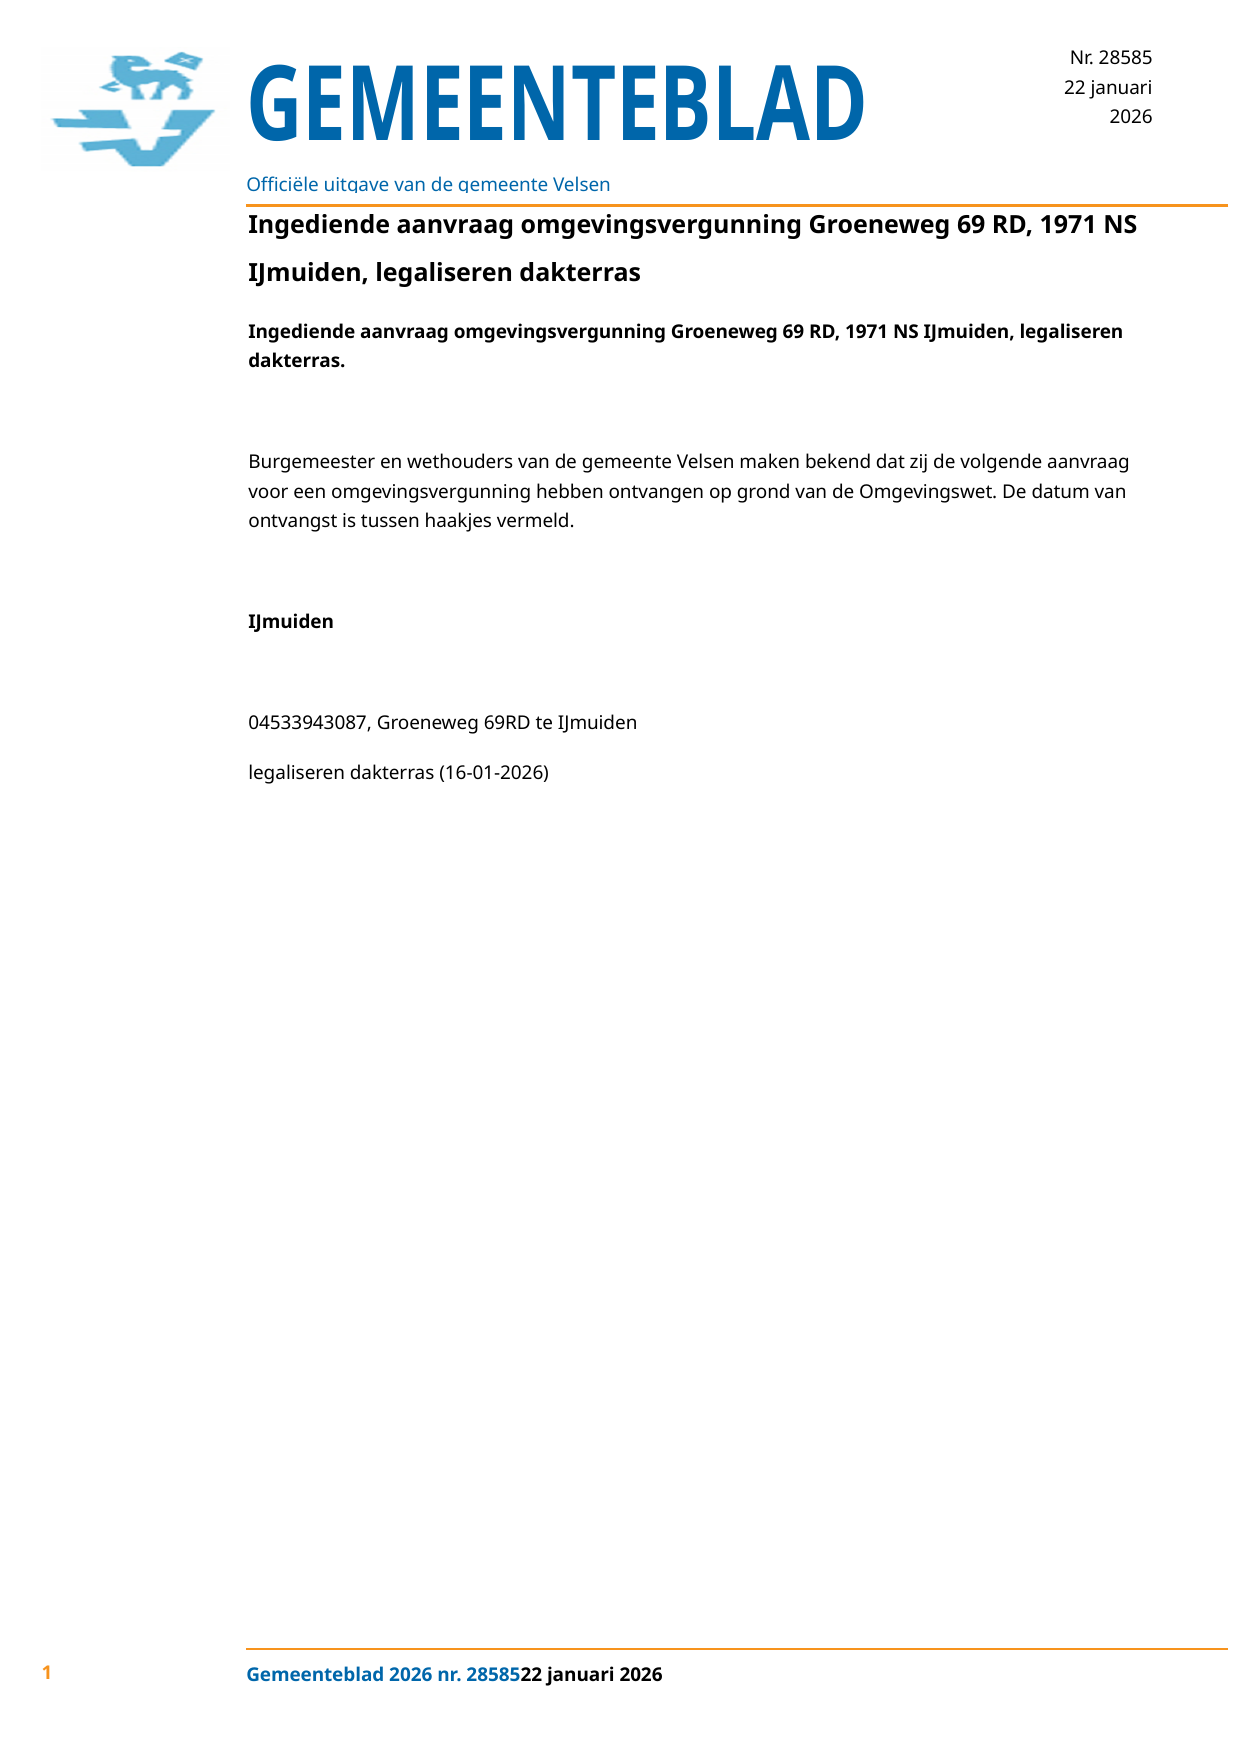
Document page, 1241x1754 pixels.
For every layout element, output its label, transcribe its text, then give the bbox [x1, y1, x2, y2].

text Burgemeester en wethouders van de gemeente Velsen maken bekend dat zij de volgende aanvraag voor een omgevingsvergunning hebben ontvangen op grond van de Omgevingswet. De datum van ontvangst is tussen haakjes vermeld. [248, 448, 1152, 533]
picture [41, 47, 231, 172]
text legaliseren dakterras (16-01-2026) [248, 759, 1152, 785]
text 04533943087, Groeneweg 69RD te IJmuiden [248, 709, 1152, 735]
text IJmuiden [248, 608, 1152, 634]
text Ingediende aanvraag omgevingsvergunning Groeneweg 69 RD, 1971 NS IJmuiden, legaliseren dakterras. [248, 318, 1152, 373]
text Ingediende aanvraag omgevingsvergunning Groeneweg 69 RD, 1971 NS IJmuiden, legaliseren dakterras [248, 207, 1152, 288]
